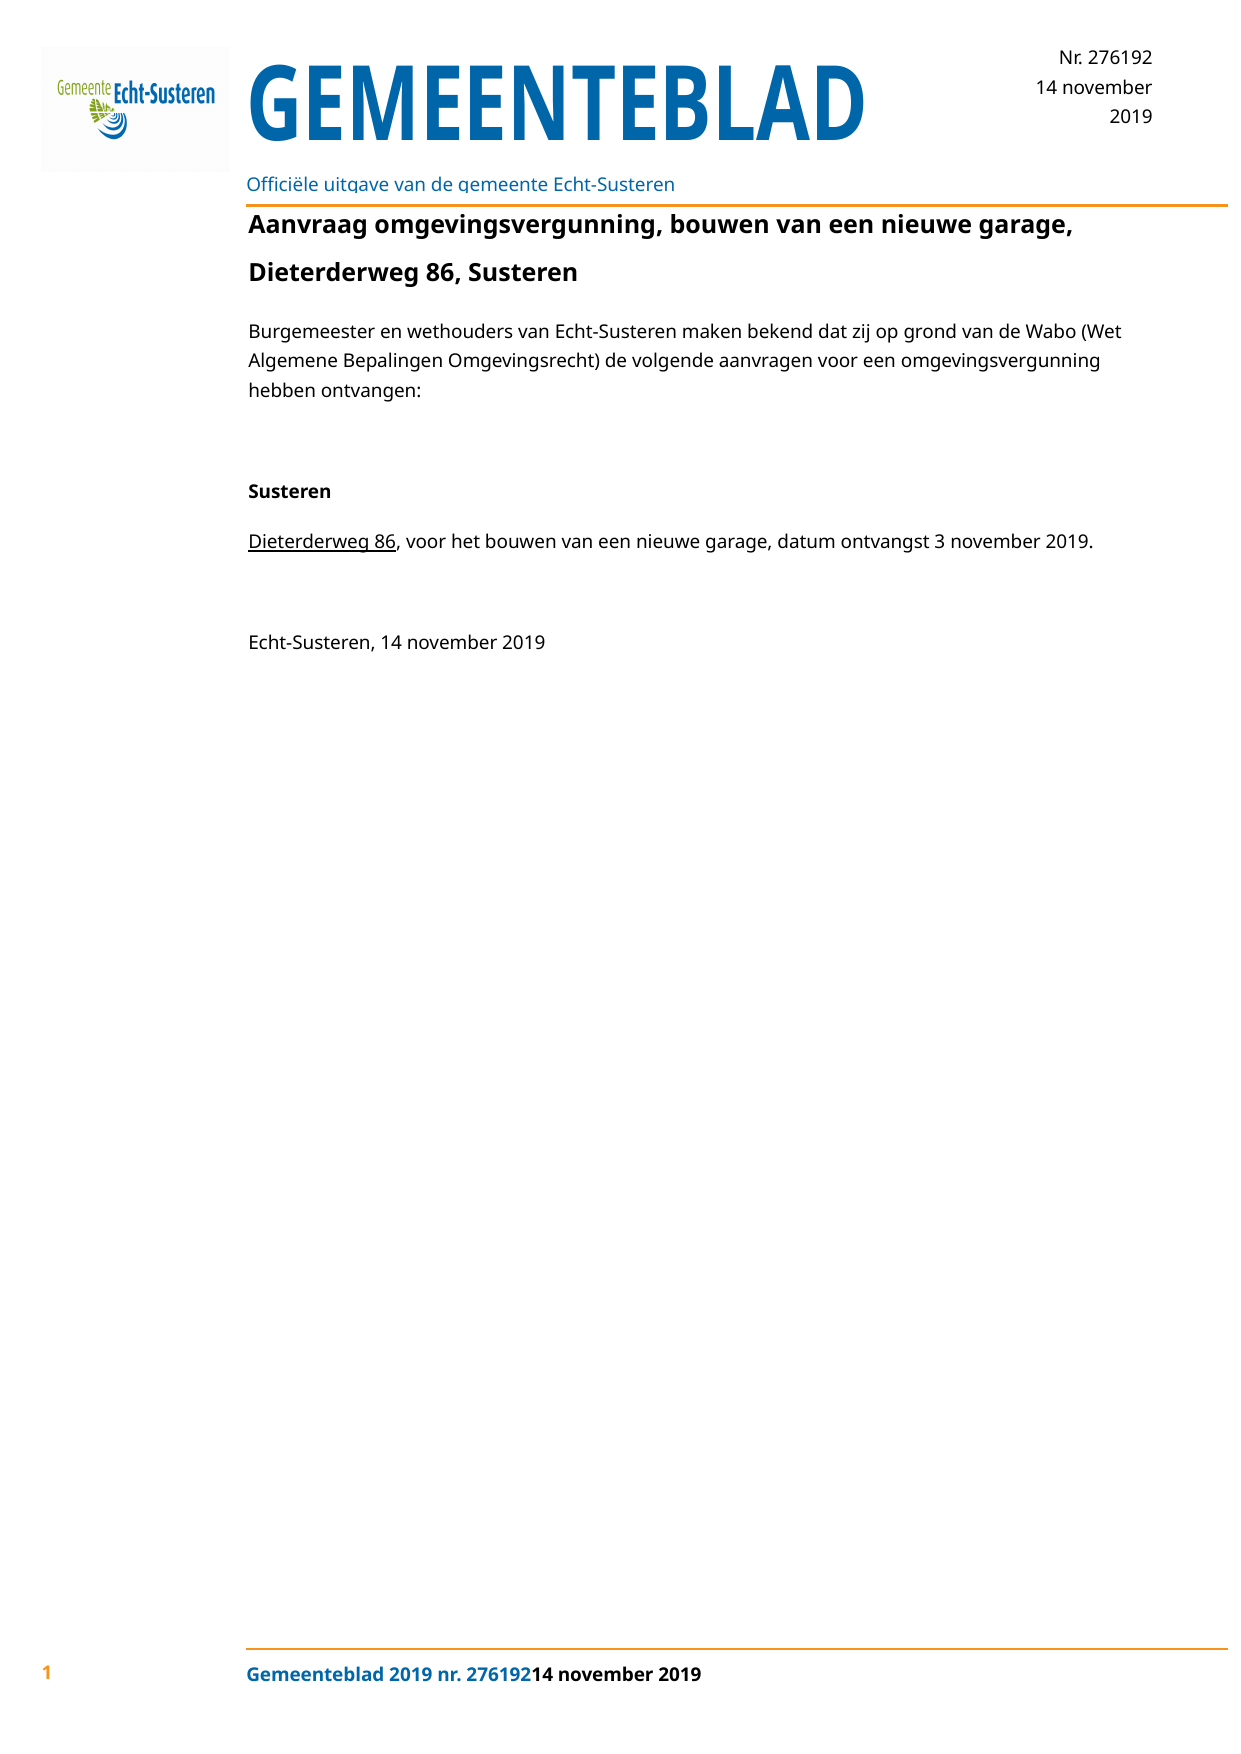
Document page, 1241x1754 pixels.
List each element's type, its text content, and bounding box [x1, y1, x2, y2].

picture [41, 47, 231, 172]
text Susteren [248, 478, 1152, 504]
text Burgemeester en wethouders van Echt-Susteren maken bekend dat zij op grond van de Wabo (Wet Algemene Bepalingen Omgevingsrecht) de volgende aanvragen voor een omgevingsvergunning hebben ontvangen: [248, 318, 1152, 403]
text Aanvraag omgevingsvergunning, bouwen van een nieuwe garage, Dieterderweg 86, Susteren [248, 207, 1152, 288]
text Dieterderweg 86, voor het bouwen van een nieuwe garage, datum ontvangst 3 november 2019. [248, 528, 1152, 554]
text Echt-Susteren, 14 november 2019 [248, 629, 1152, 655]
